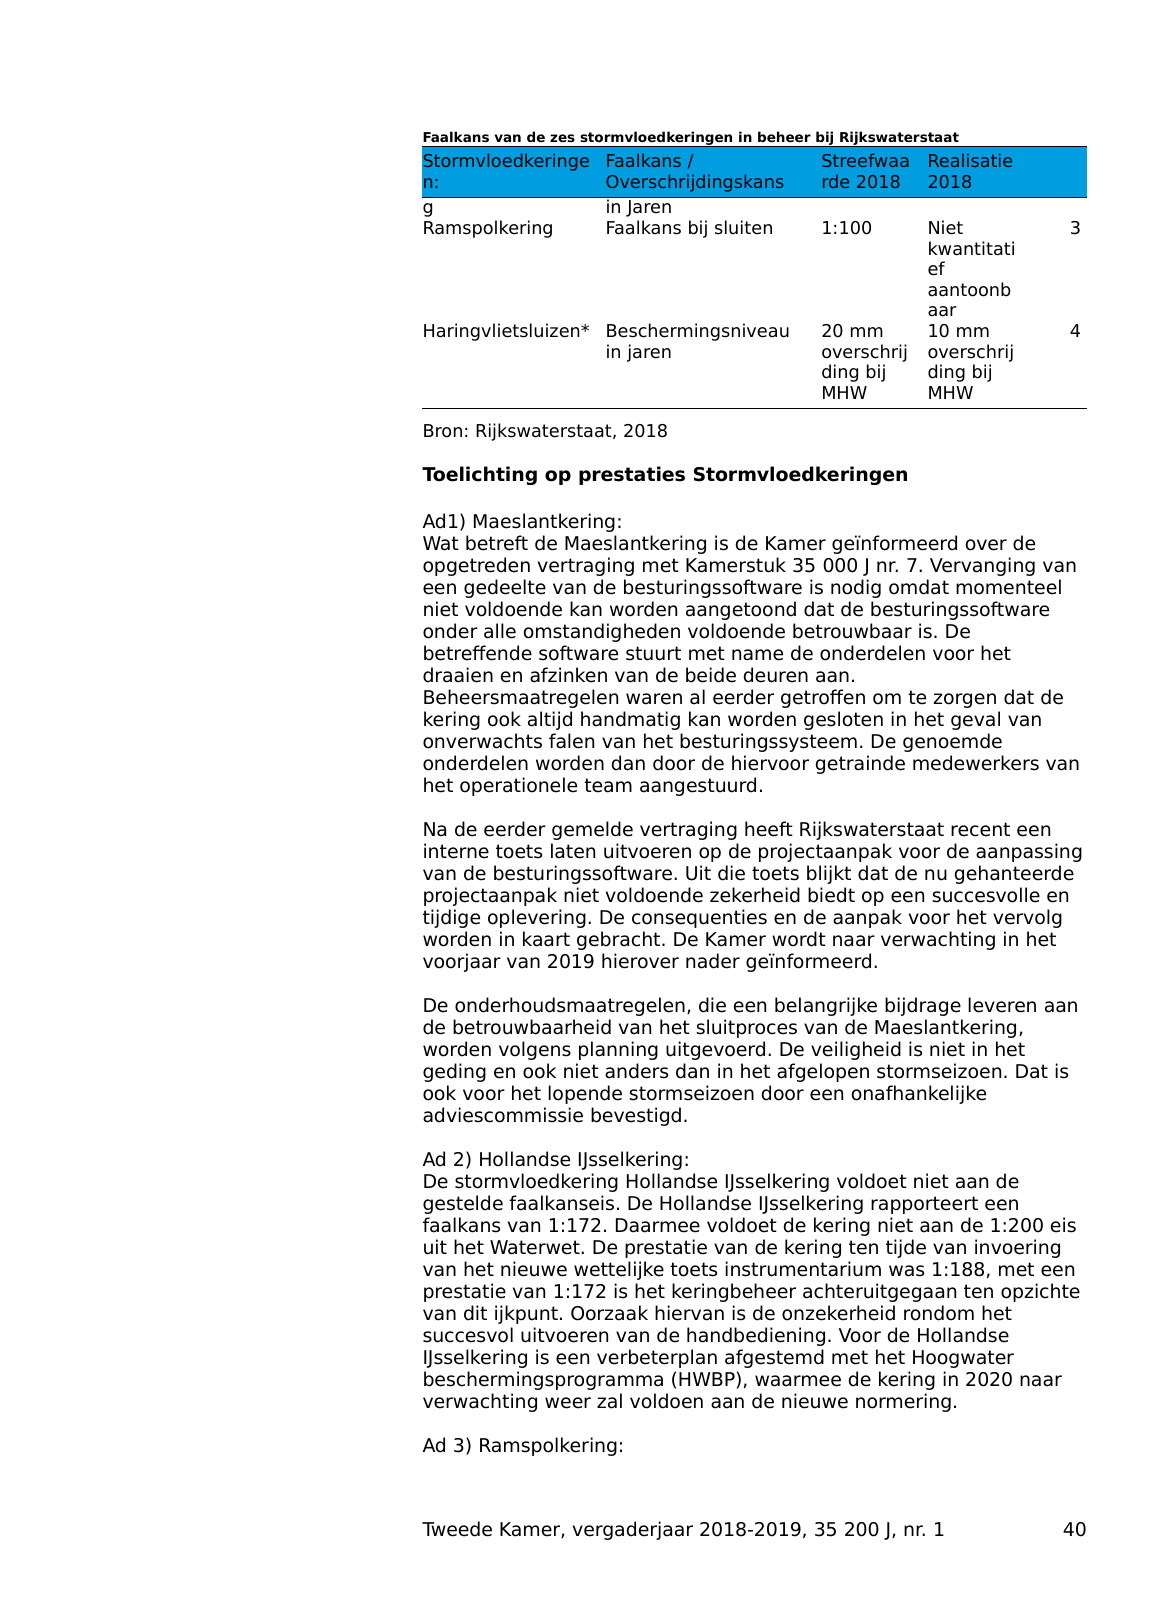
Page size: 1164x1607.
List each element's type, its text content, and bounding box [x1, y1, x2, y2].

text Ad1) Maeslantkering: [422, 511, 1087, 533]
table_cell 10 mm overschrijding bij MHW [921, 321, 1027, 408]
text Na de eerder gemelde vertraging heeft Rijkswaterstaat recent een interne toets laten uitvoeren op de projectaanpak voor de aanpassing van de besturingssoftware. Uit die toets blijkt dat de nu gehanteerde projectaanpak niet voldoende zekerheid biedt op een succesvolle en tijdige oplevering. De consequenties en de aanpak voor het vervolg worden in kaart gebracht. De Kamer wordt naar verwachting in het voorjaar van 2019 hierover nader geïnformeerd. [422, 819, 1087, 973]
table_cell Stormvloedkeringen: [422, 147, 599, 197]
table_cell 3 [1028, 218, 1087, 321]
text Ad 3) Ramspolkering: [422, 1435, 1087, 1457]
table_cell Faalkans bij sluiten [599, 218, 815, 321]
table_cell 20 mm overschrijding bij MHW [815, 321, 921, 408]
table_cell [1028, 147, 1087, 197]
table_cell 1:100 [815, 218, 921, 321]
text Beheersmaatregelen waren al eerder getroffen om te zorgen dat de kering ook altijd handmatig kan worden gesloten in het geval van onverwachts falen van het besturingssysteem. De genoemde onderdelen worden dan door de hiervoor getrainde medewerkers van het operationele team aangestuurd. [422, 687, 1087, 797]
table_cell in Jaren [599, 198, 815, 218]
text Ad 2) Hollandse IJsselkering: [422, 1149, 1087, 1171]
text De onderhoudsmaatregelen, die een belangrijke bijdrage leveren aan de betrouwbaarheid van het sluitproces van de Maeslantkering, worden volgens planning uitgevoerd. De veiligheid is niet in het geding en ook niet anders dan in het afgelopen stormseizoen. Dat is ook voor het lopende stormseizoen door een onafhankelijke adviescommissie bevestigd. [422, 995, 1087, 1127]
table_cell [815, 198, 921, 218]
table_cell [1028, 198, 1087, 218]
table_cell Realisatie 2018 [921, 147, 1027, 197]
table_cell g [422, 198, 599, 218]
table_cell [921, 198, 1027, 218]
table_cell Streefwaarde 2018 [815, 147, 921, 197]
subtitle Toelichting op prestaties Stormvloedkeringen [422, 464, 1087, 486]
table_cell Haringvlietsluizen* [422, 321, 599, 408]
table_cell Beschermingsniveau in jaren [599, 321, 815, 408]
table_cell Ramspolkering [422, 218, 599, 321]
table_cell Faalkans / Overschrijdingskans [599, 147, 815, 197]
table_cell Niet kwantitatief aantoonbaar [921, 218, 1027, 321]
table_header Faalkans van de zes stormvloedkeringen in beheer bij Rijkswaterstaat [422, 130, 1087, 146]
text Wat betreft de Maeslantkering is de Kamer geïnformeerd over de opgetreden vertraging met Kamerstuk 35 000 J nr. 7. Vervanging van een gedeelte van de besturingssoftware is nodig omdat momenteel niet voldoende kan worden aangetoond dat de besturingssoftware onder alle omstandigheden voldoende betrouwbaar is. De betreffende software stuurt met name de onderdelen voor het draaien en afzinken van de beide deuren aan. [422, 533, 1087, 687]
table_cell 4 [1028, 321, 1087, 408]
text De stormvloedkering Hollandse IJsselkering voldoet niet aan de gestelde faalkanseis. De Hollandse IJsselkering rapporteert een faalkans van 1:172. Daarmee voldoet de kering niet aan de 1:200 eis uit het Waterwet. De prestatie van de kering ten tijde van invoering van het nieuwe wettelijke toets instrumentarium was 1:188, met een prestatie van 1:172 is het keringbeheer achteruitgegaan ten opzichte van dit ijkpunt. Oorzaak hiervan is de onzekerheid rondom het succesvol uitvoeren van de handbediening. Voor de Hollandse IJsselkering is een verbeterplan afgestemd met het Hoogwater beschermingsprogramma (HWBP), waarmee de kering in 2020 naar verwachting weer zal voldoen aan de nieuwe normering. [422, 1171, 1087, 1413]
table_cell Bron: Rijkswaterstaat, 2018 [422, 409, 1087, 442]
